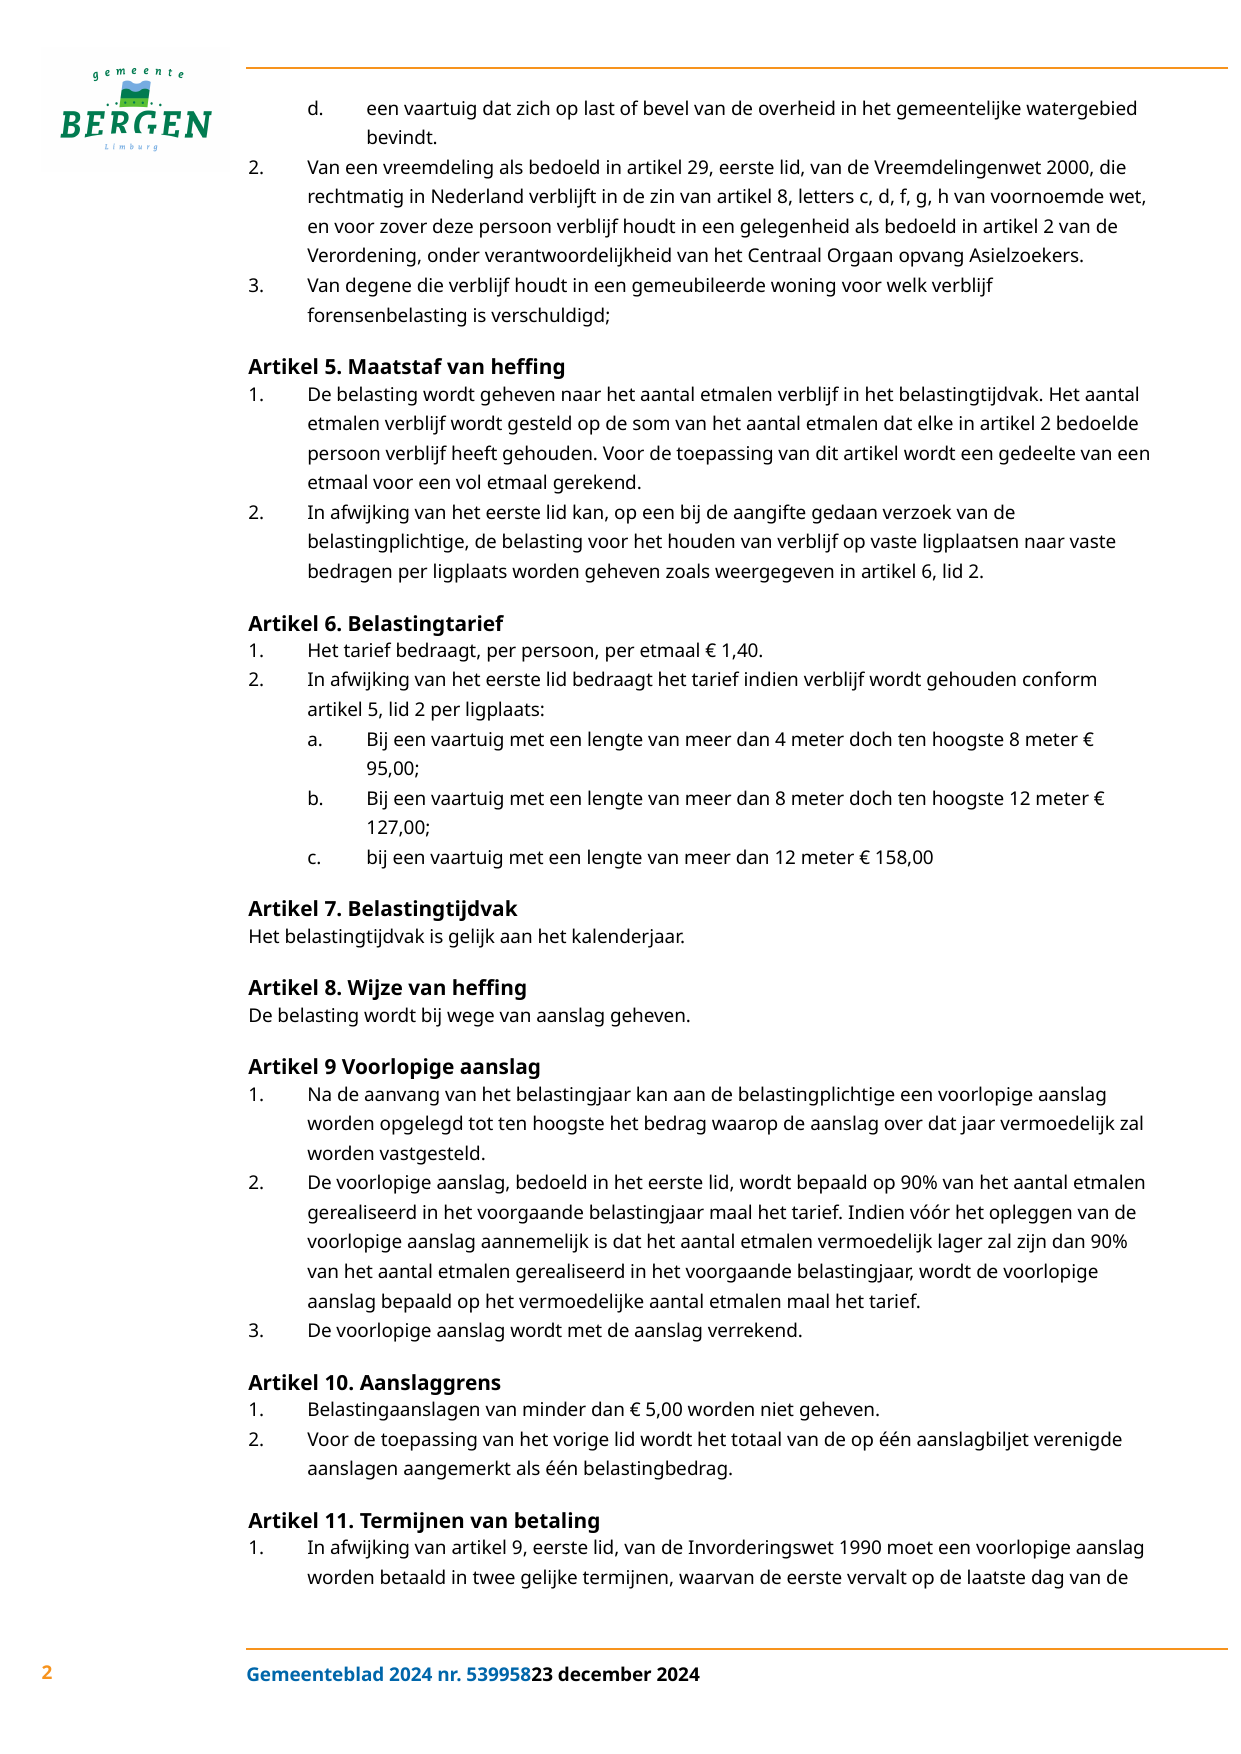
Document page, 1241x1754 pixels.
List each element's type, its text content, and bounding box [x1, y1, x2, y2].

list Van een vreemdeling als bedoeld in artikel 29, eerste lid, van de Vreemdelingenwet 2000, die rechtmatig in Nederland verblijft in de zin van artikel 8, letters c, d, f, g, h van voornoemde wet, en voor zover deze persoon verblijf houdt in een gelegenheid als bedoeld in artikel 2 van de Verordening, onder verantwoordelijkheid van het Centraal Orgaan opvang Asielzoekers. [248, 154, 1152, 268]
list De belasting wordt geheven naar het aantal etmalen verblijf in het belastingtijdvak. Het aantal etmalen verblijf wordt gesteld op de som van het aantal etmalen dat elke in artikel 2 bedoelde persoon verblijf heeft gehouden. Voor de toepassing van dit artikel wordt een gedeelte van een etmaal voor een vol etmaal gerekend. [248, 381, 1152, 495]
text Artikel 7. Belastingtijdvak [248, 894, 1152, 923]
text Artikel 8. Wijze van heffing [248, 973, 1152, 1002]
list In afwijking van het eerste lid kan, op een bij de aangifte gedaan verzoek van de belastingplichtige, de belasting voor het houden van verblijf op vaste ligplaatsen naar vaste bedragen per ligplaats worden geheven zoals weergegeven in artikel 6, lid 2. [248, 499, 1152, 584]
text Artikel 10. Aanslaggrens [248, 1368, 1152, 1396]
list bij een vaartuig met een lengte van meer dan 12 meter € 158,00 [307, 844, 1152, 870]
text Artikel 9 Voorlopige aanslag [248, 1052, 1152, 1081]
text Het belastingtijdvak is gelijk aan het kalenderjaar. [248, 923, 1152, 949]
list De voorlopige aanslag, bedoeld in het eerste lid, wordt bepaald op 90% van het aantal etmalen gerealiseerd in het voorgaande belastingjaar maal het tarief. Indien vóór het opleggen van de voorlopige aanslag aannemelijk is dat het aantal etmalen vermoedelijk lager zal zijn dan 90% van het aantal etmalen gerealiseerd in het voorgaande belastingjaar, wordt de voorlopige aanslag bepaald op het vermoedelijke aantal etmalen maal het tarief. [248, 1169, 1152, 1313]
picture [41, 47, 231, 172]
list Bij een vaartuig met een lengte van meer dan 4 meter doch ten hoogste 8 meter € 95,00; [307, 726, 1152, 781]
list Van degene die verblijf houdt in een gemeubileerde woning voor welk verblijf forensenbelasting is verschuldigd; [248, 272, 1152, 328]
list Het tarief bedraagt, per persoon, per etmaal € 1,40. [248, 637, 1152, 663]
text Artikel 11. Termijnen van betaling [248, 1506, 1152, 1534]
list In afwijking van artikel 9, eerste lid, van de Invorderingswet 1990 moet een voorlopige aanslag worden betaald in twee gelijke termijnen, waarvan de eerste vervalt op de laatste dag van de [248, 1534, 1152, 1589]
list Belastingaanslagen van minder dan € 5,00 worden niet geheven. [248, 1396, 1152, 1422]
list Bij een vaartuig met een lengte van meer dan 8 meter doch ten hoogste 12 meter € 127,00; [307, 785, 1152, 840]
text De belasting wordt bij wege van aanslag geheven. [248, 1002, 1152, 1028]
list een vaartuig dat zich op last of bevel van de overheid in het gemeentelijke watergebied bevindt. [307, 95, 1152, 150]
list Voor de toepassing van het vorige lid wordt het totaal van de op één aanslagbiljet verenigde aanslagen aangemerkt als één belastingbedrag. [248, 1426, 1152, 1481]
list De voorlopige aanslag wordt met de aanslag verrekend. [248, 1317, 1152, 1343]
list Na de aanvang van het belastingjaar kan aan de belastingplichtige een voorlopige aanslag worden opgelegd tot ten hoogste het bedrag waarop de aanslag over dat jaar vermoedelijk zal worden vastgesteld. [248, 1081, 1152, 1166]
text Artikel 6. Belastingtarief [248, 609, 1152, 637]
list In afwijking van het eerste lid bedraagt het tarief indien verblijf wordt gehouden conform artikel 5, lid 2 per ligplaats: [248, 667, 1152, 722]
text Artikel 5. Maatstaf van heffing [248, 352, 1152, 381]
